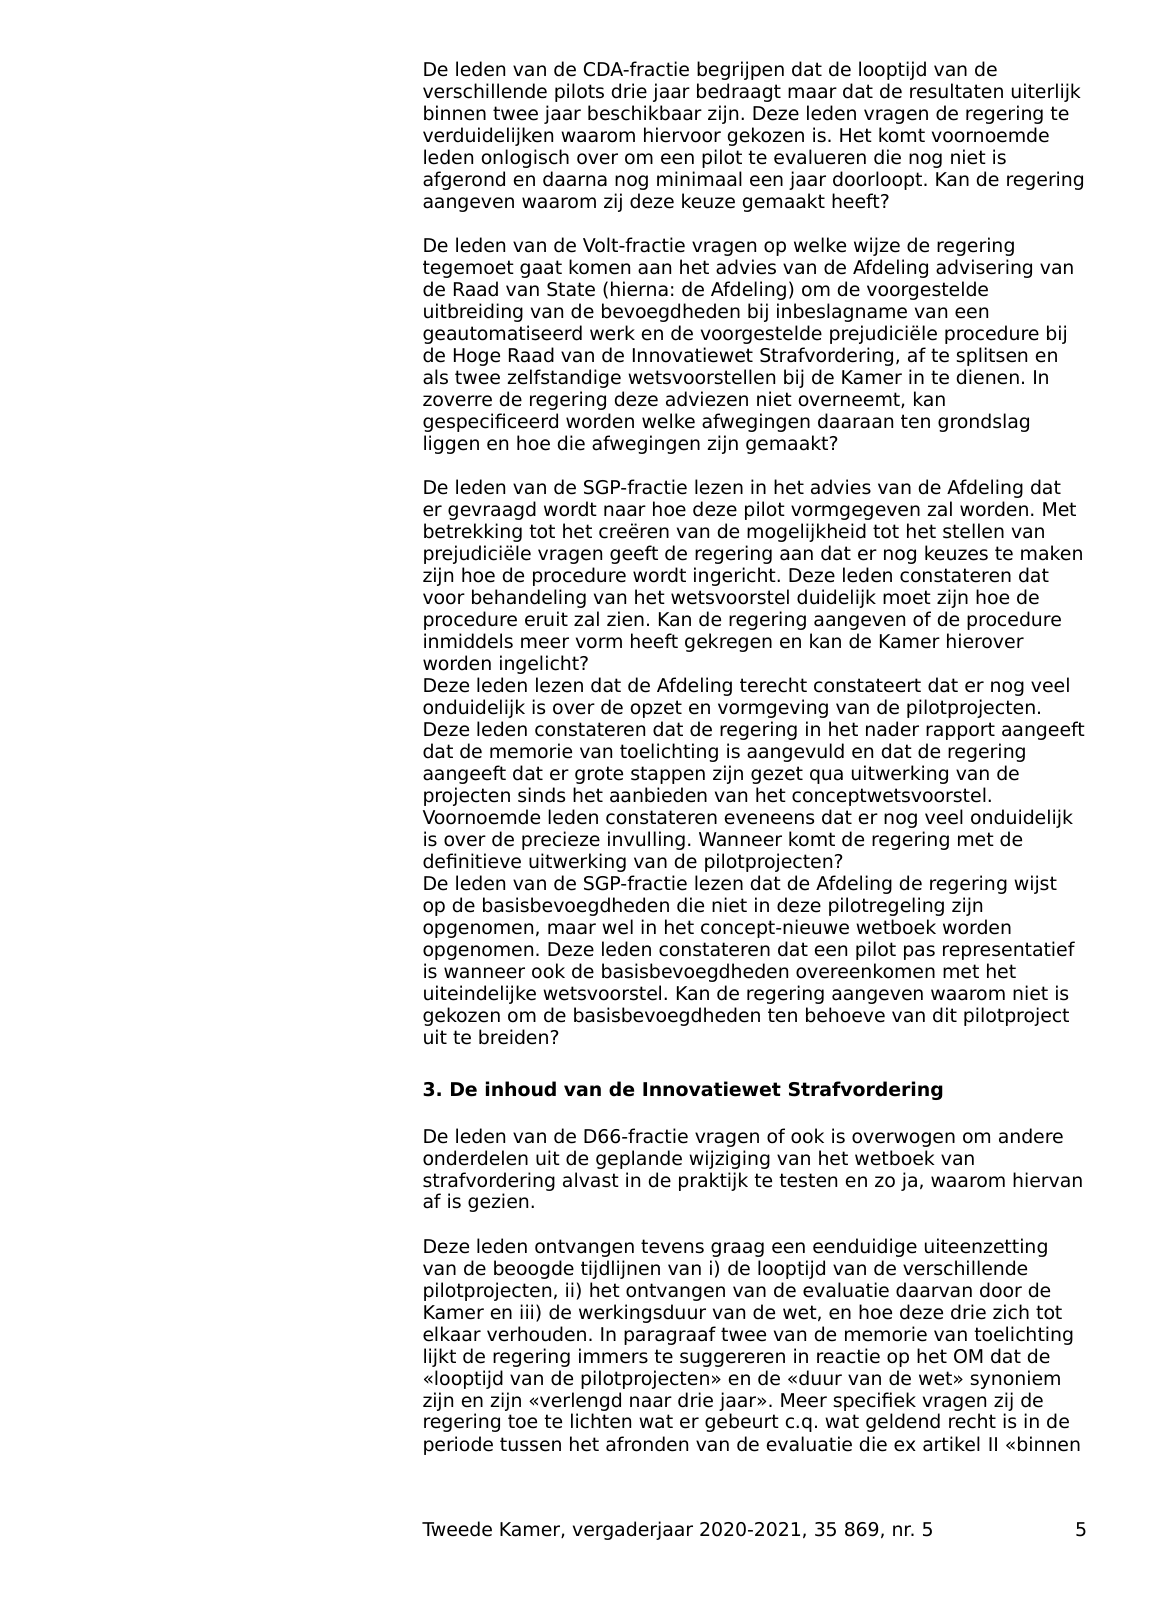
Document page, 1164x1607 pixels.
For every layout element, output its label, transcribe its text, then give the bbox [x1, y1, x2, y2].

text De leden van de D66-fractie vragen of ook is overwogen om andere onderdelen uit de geplande wijziging van het wetboek van strafvordering alvast in de praktijk te testen en zo ja, waarom hiervan af is gezien. [422, 1126, 1087, 1213]
text Deze leden lezen dat de Afdeling terecht constateert dat er nog veel onduidelijk is over de opzet en vormgeving van de pilotprojecten. Deze leden constateren dat de regering in het nader rapport aangeeft dat de memorie van toelichting is aangevuld en dat de regering aangeeft dat er grote stappen zijn gezet qua uitwerking van de projecten sinds het aanbieden van het conceptwetsvoorstel. Voornoemde leden constateren eveneens dat er nog veel onduidelijk is over de precieze invulling. Wanneer komt de regering met de definitieve uitwerking van de pilotprojecten? [422, 675, 1087, 873]
text De leden van de CDA-fractie begrijpen dat de looptijd van de verschillende pilots drie jaar bedraagt maar dat de resultaten uiterlijk binnen twee jaar beschikbaar zijn. Deze leden vragen de regering te verduidelijken waarom hiervoor gekozen is. Het komt voornoemde leden onlogisch over om een pilot te evalueren die nog niet is afgerond en daarna nog minimaal een jaar doorloopt. Kan de regering aangeven waarom zij deze keuze gemaakt heeft? [422, 59, 1087, 213]
subtitle 3. De inhoud van de Innovatiewet Strafvordering [422, 1078, 1087, 1101]
text De leden van de Volt-fractie vragen op welke wijze de regering tegemoet gaat komen aan het advies van de Afdeling advisering van de Raad van State (hierna: de Afdeling) om de voorgestelde uitbreiding van de bevoegdheden bij inbeslagname van een geautomatiseerd werk en de voorgestelde prejudiciële procedure bij de Hoge Raad van de Innovatiewet Strafvordering, af te splitsen en als twee zelfstandige wetsvoorstellen bij de Kamer in te dienen. In zoverre de regering deze adviezen niet overneemt, kan gespecificeerd worden welke afwegingen daaraan ten grondslag liggen en hoe die afwegingen zijn gemaakt? [422, 235, 1087, 455]
text De leden van de SGP-fractie lezen in het advies van de Afdeling dat er gevraagd wordt naar hoe deze pilot vormgegeven zal worden. Met betrekking tot het creëren van de mogelijkheid tot het stellen van prejudiciële vragen geeft de regering aan dat er nog keuzes te maken zijn hoe de procedure wordt ingericht. Deze leden constateren dat voor behandeling van het wetsvoorstel duidelijk moet zijn hoe de procedure eruit zal zien. Kan de regering aangeven of de procedure inmiddels meer vorm heeft gekregen en kan de Kamer hierover worden ingelicht? [422, 477, 1087, 675]
text De leden van de SGP-fractie lezen dat de Afdeling de regering wijst op de basisbevoegdheden die niet in deze pilotregeling zijn opgenomen, maar wel in het concept-nieuwe wetboek worden opgenomen. Deze leden constateren dat een pilot pas representatief is wanneer ook de basisbevoegdheden overeenkomen met het uiteindelijke wetsvoorstel. Kan de regering aangeven waarom niet is gekozen om de basisbevoegdheden ten behoeve van dit pilotproject uit te breiden? [422, 873, 1087, 1048]
text Deze leden ontvangen tevens graag een eenduidige uiteenzetting van de beoogde tijdlijnen van i) de looptijd van de verschillende pilotprojecten, ii) het ontvangen van de evaluatie daarvan door de Kamer en iii) de werkingsduur van de wet, en hoe deze drie zich tot elkaar verhouden. In paragraaf twee van de memorie van toelichting lijkt de regering immers te suggereren in reactie op het OM dat de «looptijd van de pilotprojecten» en de «duur van de wet» synoniem zijn en zijn «verlengd naar drie jaar». Meer specifiek vragen zij de regering toe te lichten wat er gebeurt c.q. wat geldend recht is in de periode tussen het afronden van de evaluatie die ex artikel II «binnen [422, 1236, 1087, 1455]
